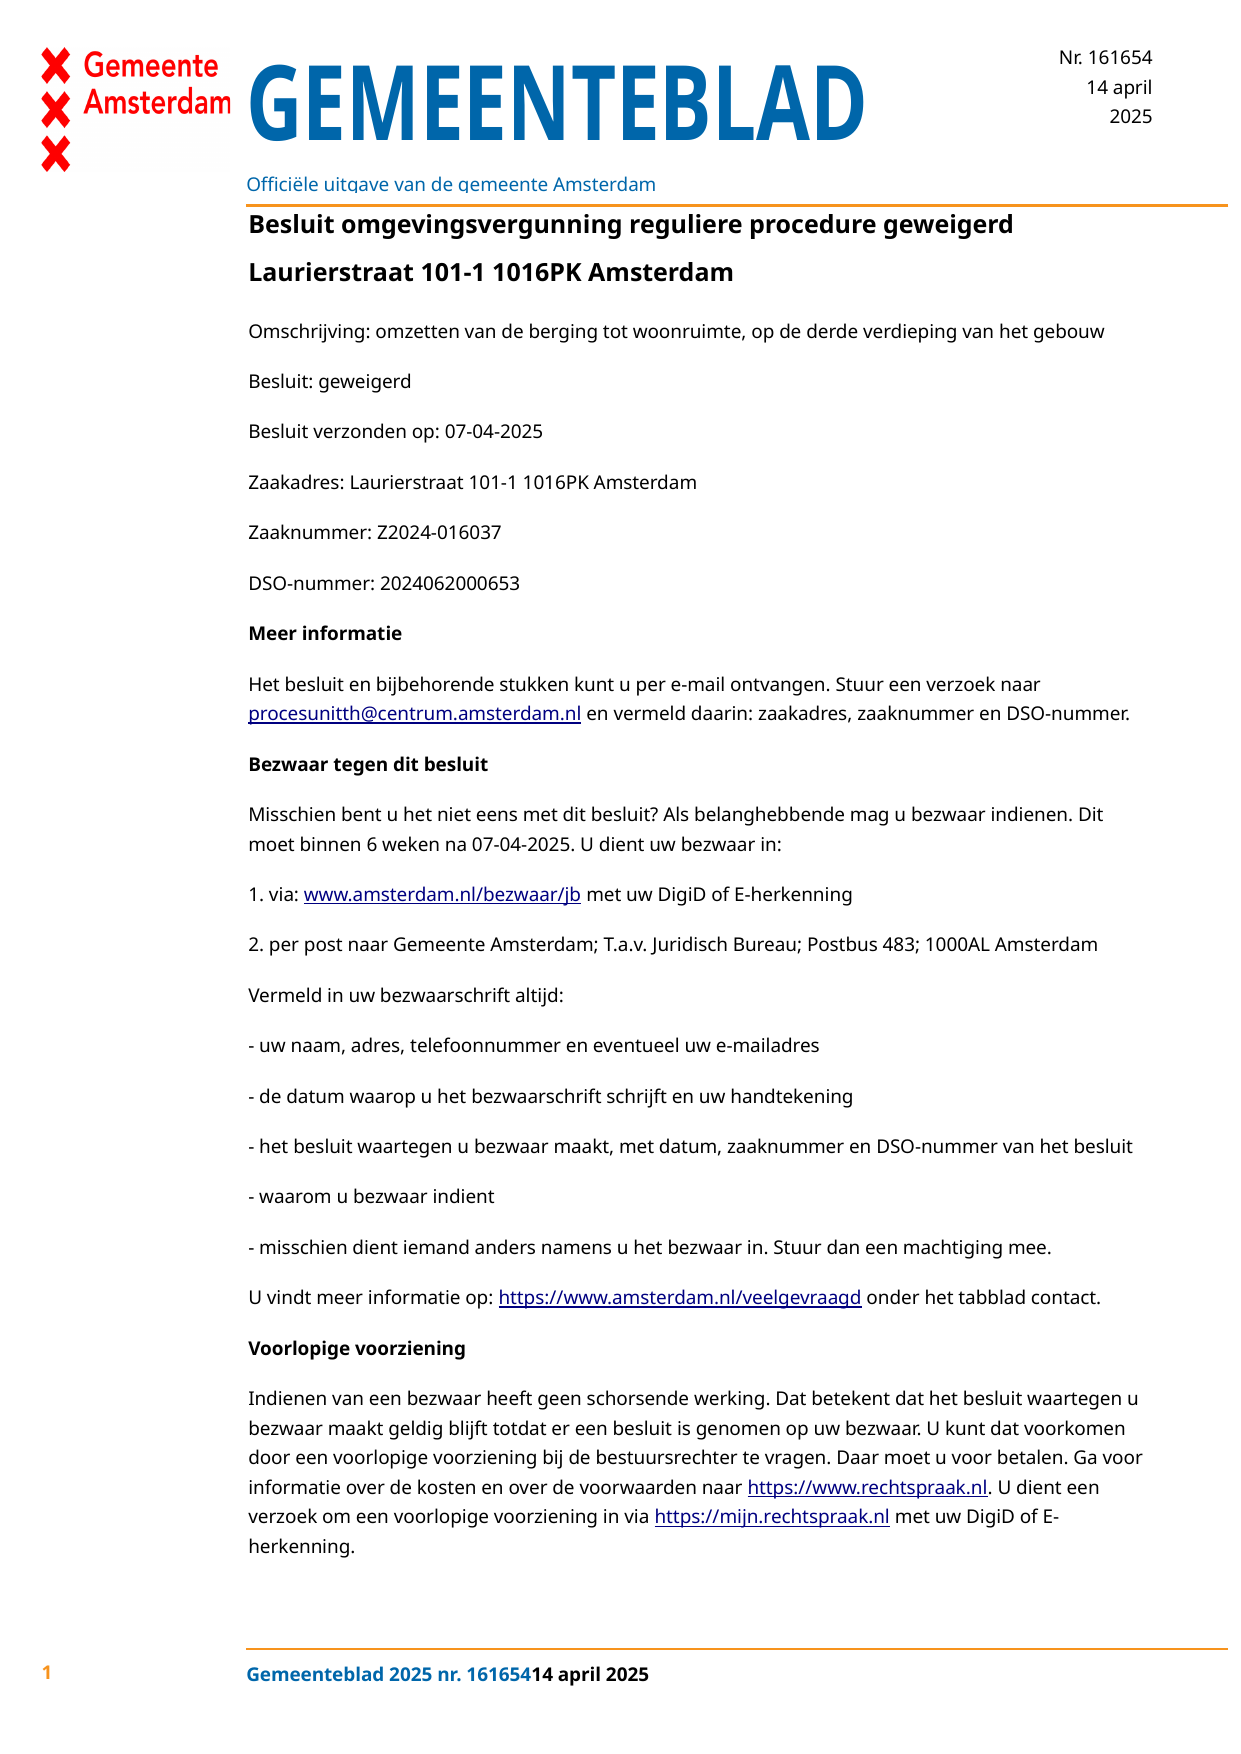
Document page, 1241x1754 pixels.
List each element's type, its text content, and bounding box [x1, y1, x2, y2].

text Besluit verzonden op: 07-04-2025 [248, 419, 1152, 444]
picture [41, 47, 231, 172]
text DSO-nummer: 2024062000653 [248, 570, 1152, 596]
text - de datum waarop u het bezwaarschrift schrijft en uw handtekening [248, 1083, 1152, 1109]
text Besluit: geweigerd [248, 368, 1152, 394]
text Bezwaar tegen dit besluit [248, 751, 1152, 777]
text - het besluit waartegen u bezwaar maakt, met datum, zaaknummer en DSO-nummer van het besluit [248, 1133, 1152, 1159]
text - uw naam, adres, telefoonnummer en eventueel uw e-mailadres [248, 1032, 1152, 1058]
text Vermeld in uw bezwaarschrift altijd: [248, 982, 1152, 1008]
text Zaakadres: Laurierstraat 101-1 1016PK Amsterdam [248, 469, 1152, 495]
text Besluit omgevingsvergunning reguliere procedure geweigerd Laurierstraat 101-1 1016PK Amsterdam [248, 207, 1152, 288]
text U vindt meer informatie op: https://www.amsterdam.nl/veelgevraagd onder het tabblad contact. [248, 1284, 1152, 1310]
text Omschrijving: omzetten van de berging tot woonruimte, op de derde verdieping van het gebouw [248, 318, 1152, 344]
text 1. via: www.amsterdam.nl/bezwaar/jb met uw DigiD of E-herkenning [248, 881, 1152, 907]
text Misschien bent u het niet eens met dit besluit? Als belanghebbende mag u bezwaar indienen. Dit moet binnen 6 weken na 07-04-2025. U dient uw bezwaar in: [248, 801, 1152, 857]
text Zaaknummer: Z2024-016037 [248, 519, 1152, 545]
text - waarom u bezwaar indient [248, 1184, 1152, 1209]
text Meer informatie [248, 620, 1152, 646]
text Het besluit en bijbehorende stukken kunt u per e-mail ontvangen. Stuur een verzoek naar procesunitth@centrum.amsterdam.nl en vermeld daarin: zaakadres, zaaknummer en DSO-nummer. [248, 671, 1152, 726]
text - misschien dient iemand anders namens u het bezwaar in. Stuur dan een machtiging mee. [248, 1234, 1152, 1260]
text Indienen van een bezwaar heeft geen schorsende werking. Dat betekent dat het besluit waartegen u bezwaar maakt geldig blijft totdat er een besluit is genomen op uw bezwaar. U kunt dat voorkomen door een voorlopige voorziening bij de bestuursrechter te vragen. Daar moet u voor betalen. Ga voor informatie over de kosten en over de voorwaarden naar https://www.rechtspraak.nl. U dient een verzoek om een voorlopige voorziening in via https://mijn.rechtspraak.nl met uw DigiD of E-herkenning. [248, 1385, 1152, 1559]
text Voorlopige voorziening [248, 1335, 1152, 1361]
text 2. per post naar Gemeente Amsterdam; T.a.v. Juridisch Bureau; Postbus 483; 1000AL Amsterdam [248, 932, 1152, 957]
